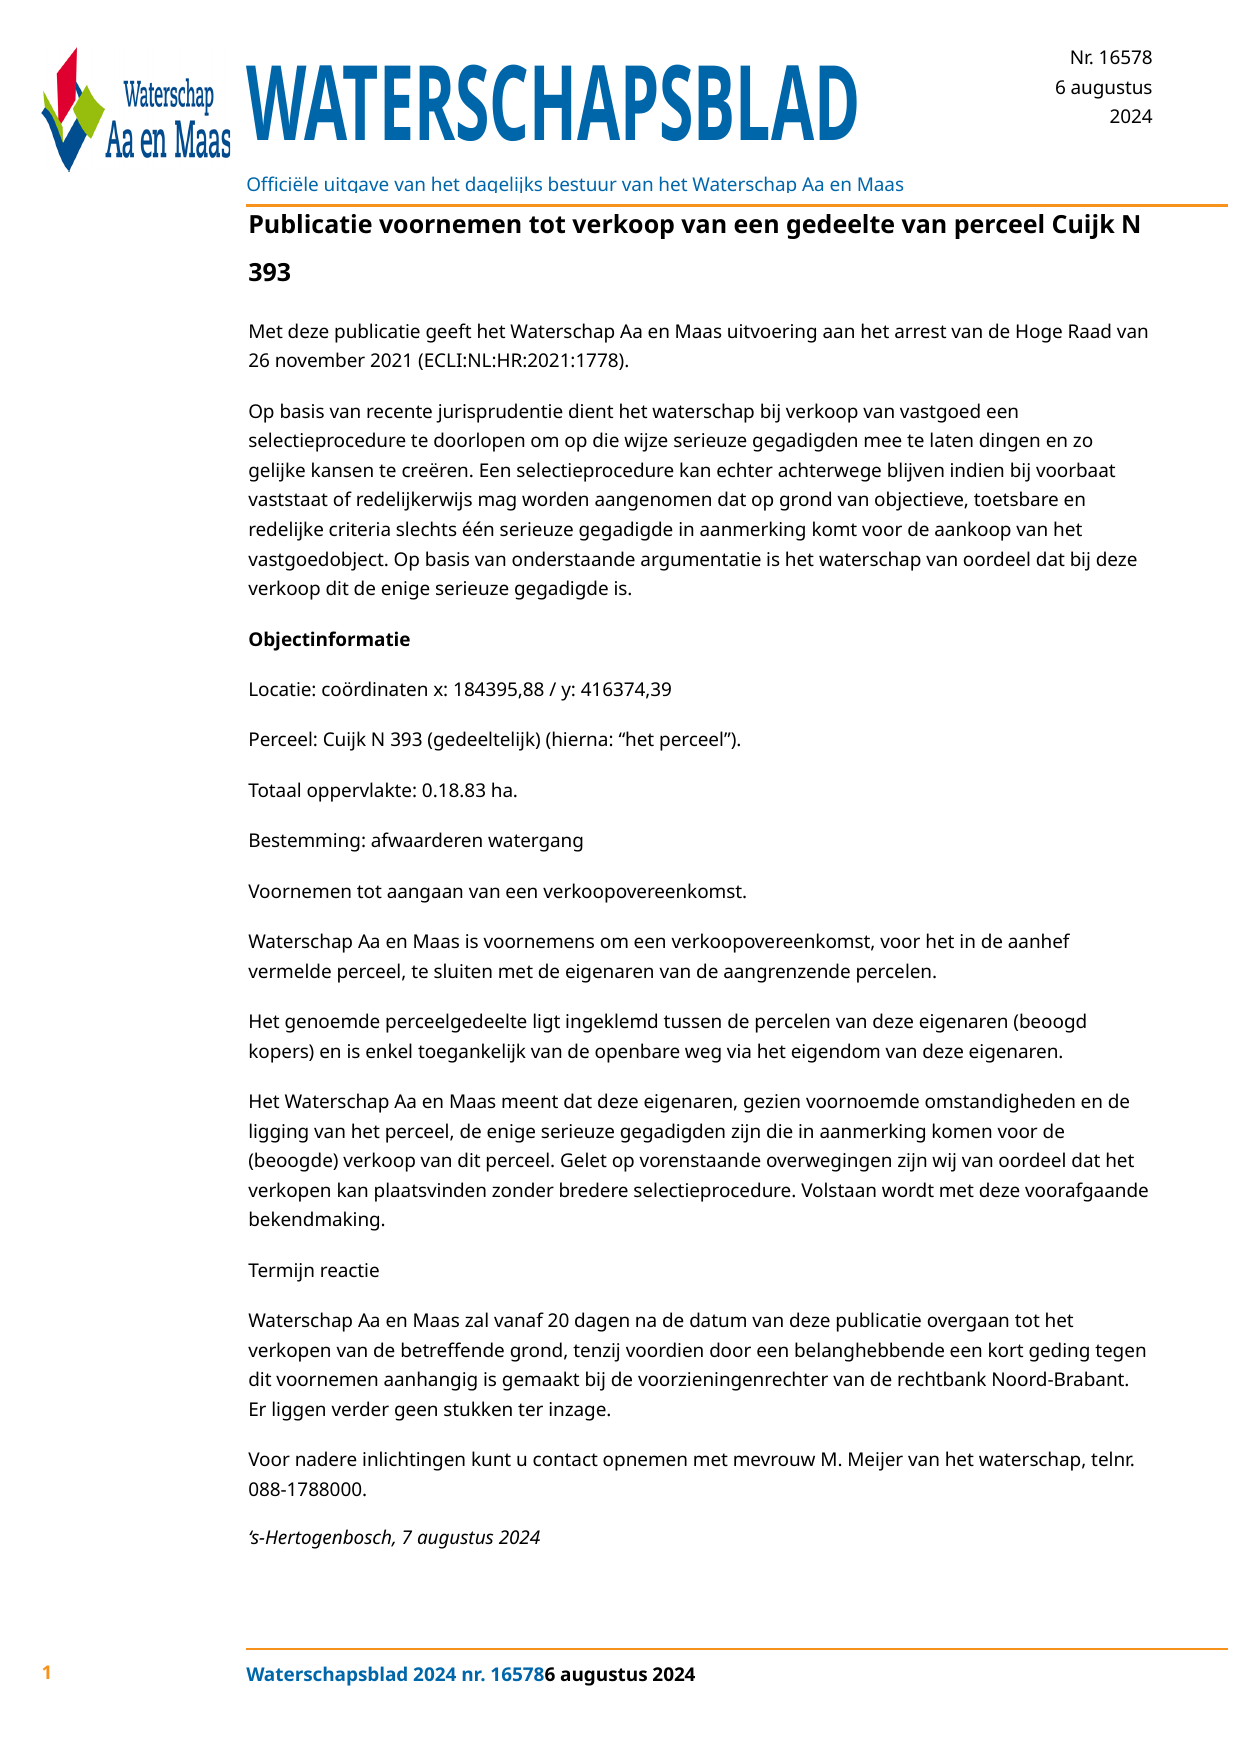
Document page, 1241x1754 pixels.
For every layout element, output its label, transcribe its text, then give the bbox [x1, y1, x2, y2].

text Waterschap Aa en Maas zal vanaf 20 dagen na de datum van deze publicatie overgaan tot het verkopen van de betreffende grond, tenzij voordien door een belanghebbende een kort geding tegen dit voornemen aanhangig is gemaakt bij de voorzieningenrechter van de rechtbank Noord-Brabant. Er liggen verder geen stukken ter inzage. [248, 1307, 1152, 1422]
text Voornemen tot aangaan van een verkoopovereenkomst. [248, 878, 1152, 904]
text Het genoemde perceelgedeelte ligt ingeklemd tussen de percelen van deze eigenaren (beoogd kopers) en is enkel toegankelijk van de openbare weg via het eigendom van deze eigenaren. [248, 1008, 1152, 1064]
text ‘s-Hertogenbosch, 7 augustus 2024 [248, 1524, 1152, 1550]
text Locatie: coördinaten x: 184395,88 / y: 416374,39 [248, 676, 1152, 702]
text Objectinformatie [248, 626, 1152, 652]
text Op basis van recente jurisprudentie dient het waterschap bij verkoop van vastgoed een selectieprocedure te doorlopen om op die wijze serieuze gegadigden mee te laten dingen en zo gelijke kansen te creëren. Een selectieprocedure kan echter achterwege blijven indien bij voorbaat vaststaat of redelijkerwijs mag worden aangenomen dat op grond van objectieve, toetsbare en redelijke criteria slechts één serieuze gegadigde in aanmerking komt voor de aankoop van het vastgoedobject. Op basis van onderstaande argumentatie is het waterschap van oordeel dat bij deze verkoop dit de enige serieuze gegadigde is. [248, 398, 1152, 601]
picture [41, 47, 231, 172]
text Waterschap Aa en Maas is voornemens om een verkoopovereenkomst, voor het in de aanhef vermelde perceel, te sluiten met de eigenaren van de aangrenzende percelen. [248, 928, 1152, 984]
text Perceel: Cuijk N 393 (gedeeltelijk) (hierna: “het perceel”). [248, 727, 1152, 752]
text Termijn reactie [248, 1257, 1152, 1283]
text Bestemming: afwaarderen watergang [248, 827, 1152, 853]
text Voor nadere inlichtingen kunt u contact opnemen met mevrouw M. Meijer van het waterschap, telnr. 088-1788000. [248, 1447, 1152, 1502]
text Totaal oppervlakte: 0.18.83 ha. [248, 777, 1152, 803]
text Met deze publicatie geeft het Waterschap Aa en Maas uitvoering aan het arrest van de Hoge Raad van 26 november 2021 (ECLI:NL:HR:2021:1778). [248, 318, 1152, 373]
text Publicatie voornemen tot verkoop van een gedeelte van perceel Cuijk N 393 [248, 207, 1152, 288]
text Het Waterschap Aa en Maas meent dat deze eigenaren, gezien voornoemde omstandigheden en de ligging van het perceel, de enige serieuze gegadigden zijn die in aanmerking komen voor de (beoogde) verkoop van dit perceel. Gelet op vorenstaande overwegingen zijn wij van oordeel dat het verkopen kan plaatsvinden zonder bredere selectieprocedure. Volstaan wordt met deze voorafgaande bekendmaking. [248, 1088, 1152, 1232]
